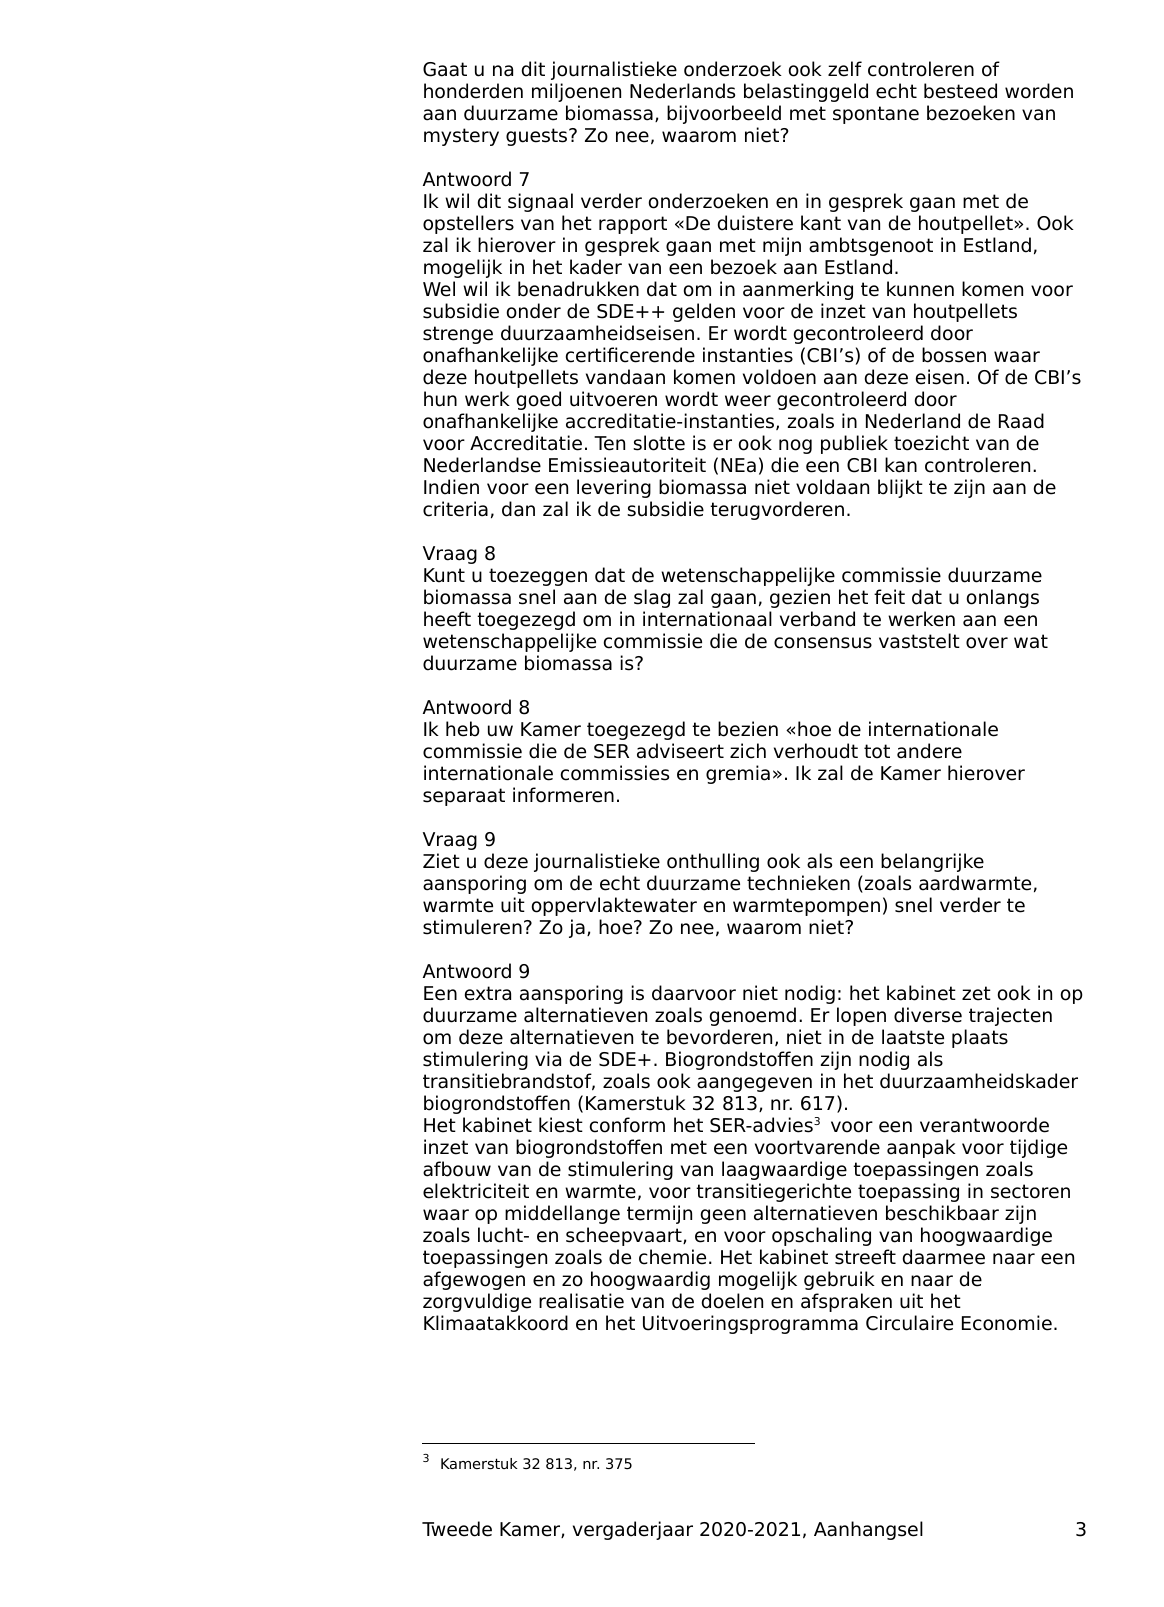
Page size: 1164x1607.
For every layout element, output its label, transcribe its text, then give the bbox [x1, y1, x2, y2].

text Wel wil ik benadrukken dat om in aanmerking te kunnen komen voor subsidie onder de SDE++ gelden voor de inzet van houtpellets strenge duurzaamheidseisen. Er wordt gecontroleerd door onafhankelijke certificerende instanties (CBI’s) of de bossen waar deze houtpellets vandaan komen voldoen aan deze eisen. Of de CBI’s hun werk goed uitvoeren wordt weer gecontroleerd door onafhankelijke accreditatie-instanties, zoals in Nederland de Raad voor Accreditatie. Ten slotte is er ook nog publiek toezicht van de Nederlandse Emissieautoriteit (NEa) die een CBI kan controleren. Indien voor een levering biomassa niet voldaan blijkt te zijn aan de criteria, dan zal ik de subsidie terugvorderen. [422, 279, 1087, 521]
text Ik heb uw Kamer toegezegd te bezien «hoe de internationale commissie die de SER adviseert zich verhoudt tot andere internationale commissies en gremia». Ik zal de Kamer hierover separaat informeren. [422, 719, 1087, 807]
text Het kabinet kiest conform het SER-advies voor een verantwoorde inzet van biogrondstoffen met een voortvarende aanpak voor tijdige afbouw van de stimulering van laagwaardige toepassingen zoals elektriciteit en warmte, voor transitiegerichte toepassing in sectoren waar op middellange termijn geen alternatieven beschikbaar zijn zoals lucht- en scheepvaart, en voor opschaling van hoogwaardige toepassingen zoals de chemie. Het kabinet streeft daarmee naar een afgewogen en zo hoogwaardig mogelijk gebruik en naar de zorgvuldige realisatie van de doelen en afspraken uit het Klimaatakkoord en het Uitvoeringsprogramma Circulaire Economie. [422, 1115, 1087, 1335]
text Kunt u toezeggen dat de wetenschappelijke commissie duurzame biomassa snel aan de slag zal gaan, gezien het feit dat u onlangs heeft toegezegd om in internationaal verband te werken aan een wetenschappelijke commissie die de consensus vaststelt over wat duurzame biomassa is? [422, 565, 1087, 675]
text Ik wil dit signaal verder onderzoeken en in gesprek gaan met de opstellers van het rapport «De duistere kant van de houtpellet». Ook zal ik hierover in gesprek gaan met mijn ambtsgenoot in Estland, mogelijk in het kader van een bezoek aan Estland. [422, 191, 1087, 279]
text Kamerstuk 32 813, nr. 375 [422, 1452, 1087, 1474]
text Een extra aansporing is daarvoor niet nodig: het kabinet zet ook in op duurzame alternatieven zoals genoemd. Er lopen diverse trajecten om deze alternatieven te bevorderen, niet in de laatste plaats stimulering via de SDE+. Biogrondstoffen zijn nodig als transitiebrandstof, zoals ook aangegeven in het duurzaamheidskader biogrondstoffen (Kamerstuk 32 813, nr. 617). [422, 983, 1087, 1115]
text Vraag 8 [422, 543, 1087, 565]
text Vraag 9 [422, 829, 1087, 851]
text Antwoord 9 [422, 961, 1087, 983]
text Gaat u na dit journalistieke onderzoek ook zelf controleren of honderden miljoenen Nederlands belastinggeld echt besteed worden aan duurzame biomassa, bijvoorbeeld met spontane bezoeken van mystery guests? Zo nee, waarom niet? [422, 59, 1087, 147]
text Ziet u deze journalistieke onthulling ook als een belangrijke aansporing om de echt duurzame technieken (zoals aardwarmte, warmte uit oppervlaktewater en warmtepompen) snel verder te stimuleren? Zo ja, hoe? Zo nee, waarom niet? [422, 851, 1087, 939]
text Antwoord 8 [422, 697, 1087, 719]
text Antwoord 7 [422, 169, 1087, 191]
